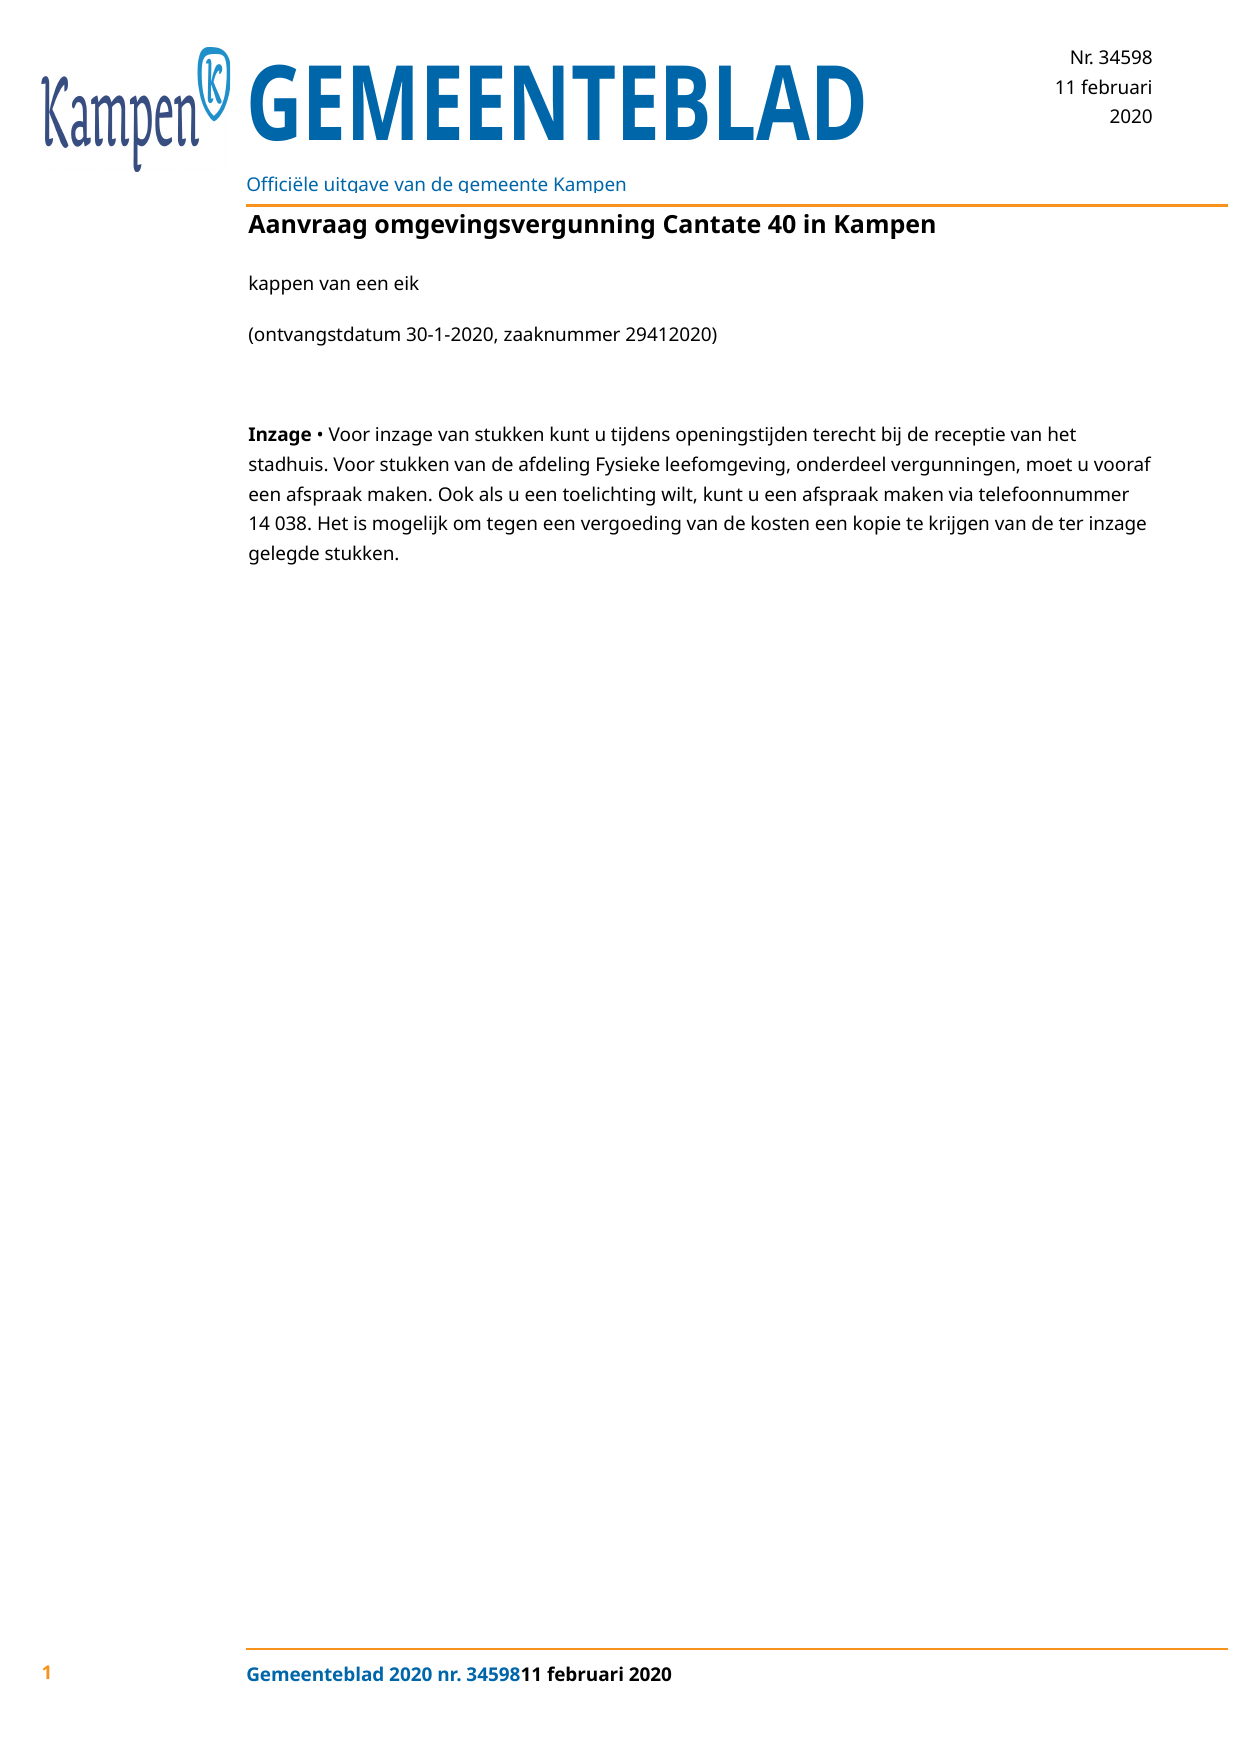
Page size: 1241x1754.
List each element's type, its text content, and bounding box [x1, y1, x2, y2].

text Aanvraag omgevingsvergunning Cantate 40 in Kampen [248, 207, 1152, 241]
text (ontvangstdatum 30-1-2020, zaaknummer 29412020) [248, 321, 1152, 346]
text kappen van een eik [248, 270, 1152, 296]
picture [41, 47, 231, 172]
text Inzage • Voor inzage van stukken kunt u tijdens openingstijden terecht bij de receptie van het stadhuis. Voor stukken van de afdeling Fysieke leefomgeving, onderdeel vergunningen, moet u vooraf een afspraak maken. Ook als u een toelichting wilt, kunt u een afspraak maken via telefoonnummer 14 038. Het is mogelijk om tegen een vergoeding van de kosten een kopie te krijgen van de ter inzage gelegde stukken. [248, 422, 1152, 566]
